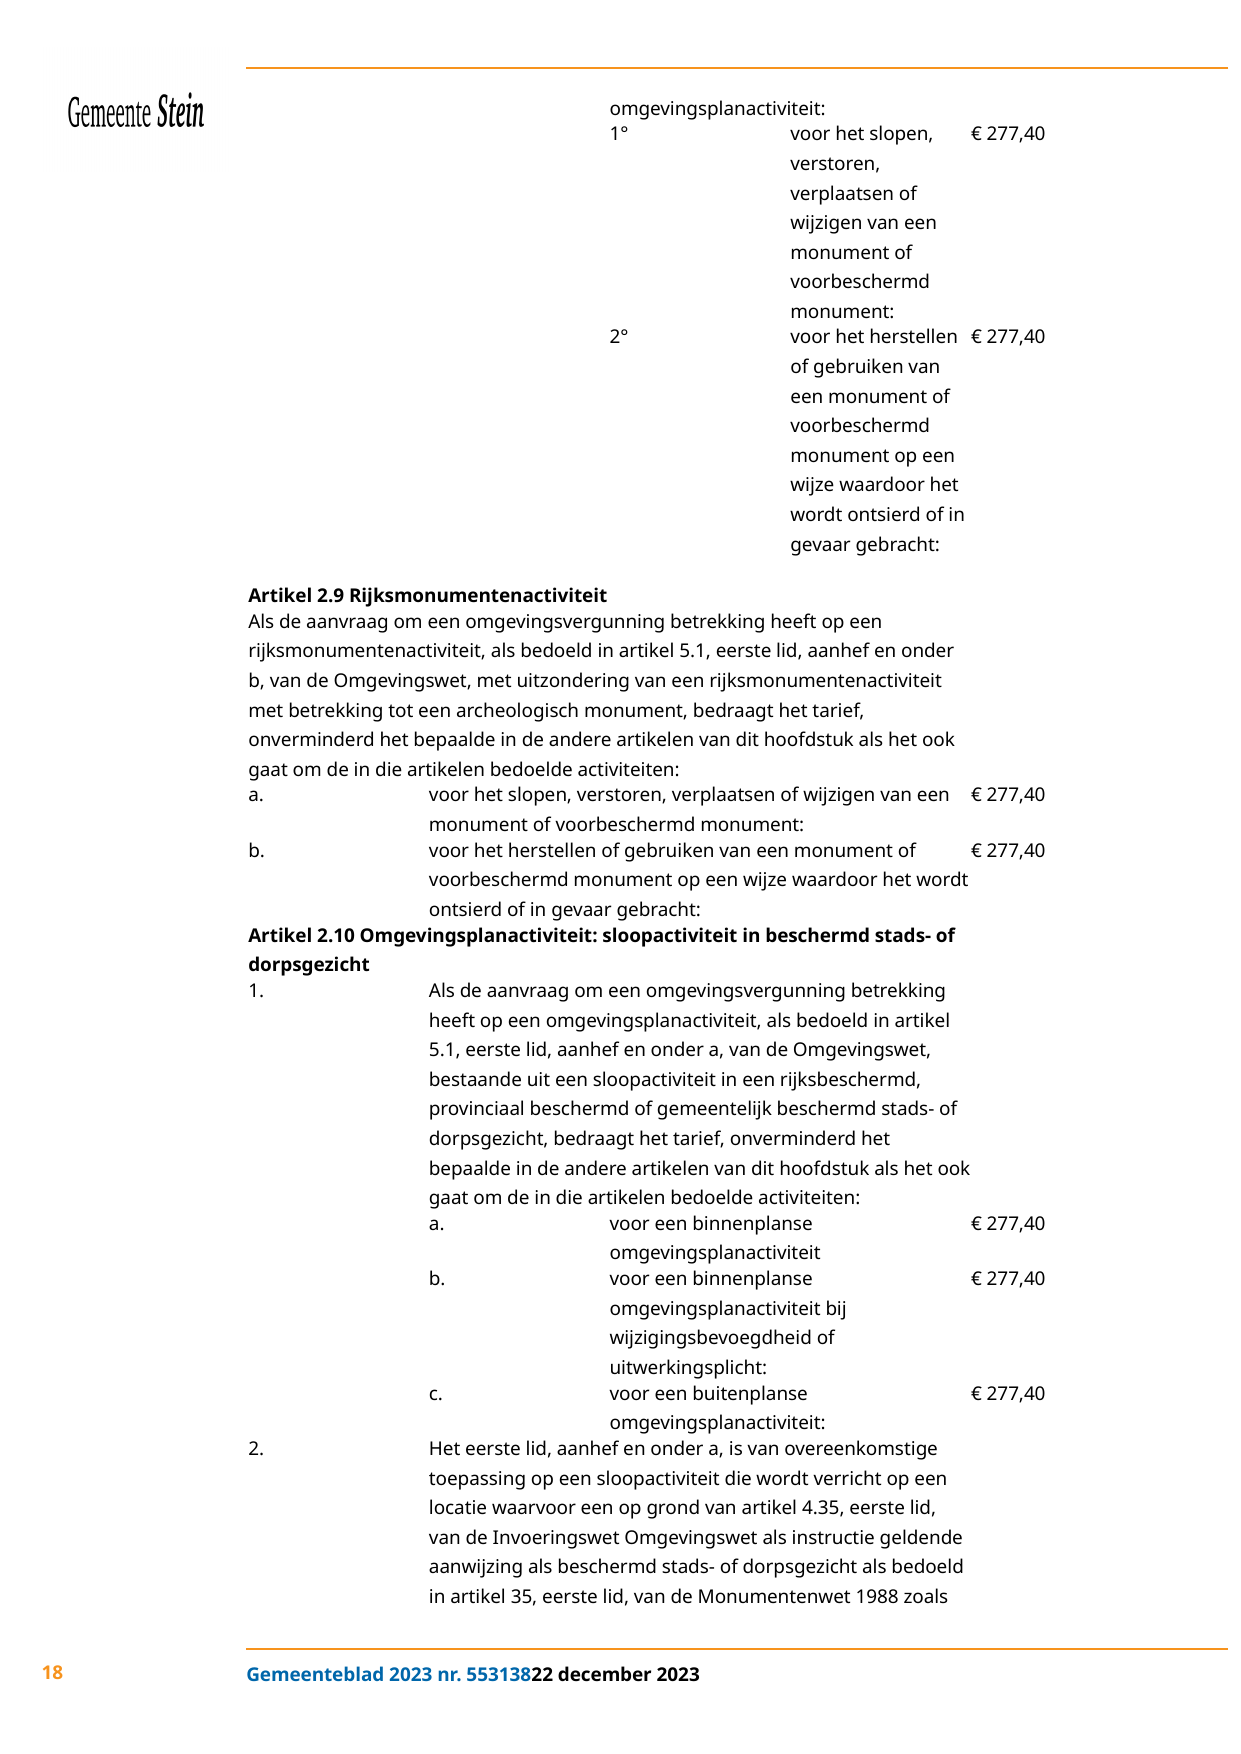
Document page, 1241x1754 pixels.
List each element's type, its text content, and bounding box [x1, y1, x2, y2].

table_cell [971, 1435, 1152, 1609]
table_cell voor een binnenplanse omgevingsplanactiviteit [609, 1210, 971, 1265]
table_cell voor het herstellen of gebruiken van een monument of voorbeschermd monument op een wijze waardoor het wordt ontsierd of in gevaar gebracht: [790, 324, 971, 557]
table_cell voor het slopen, verstoren, verplaatsen of wijzigen van een monument of voorbeschermd monument: [790, 121, 971, 324]
table_cell Als de aanvraag om een omgevingsvergunning betrekking heeft op een rijksmonumentenactiviteit, als bedoeld in artikel 5.1, eerste lid, aanhef en onder b, van de Omgevingswet, met uitzondering van een rijksmonumentenactiviteit met betrekking tot een archeologisch monument, bedraagt het tarief, onverminderd het bepaalde in de andere artikelen van dit hoofdstuk als het ook gaat om de in die artikelen bedoelde activiteiten: [248, 608, 971, 782]
table_cell € 277,40 [971, 782, 1152, 837]
table_cell Artikel 2.9 Rijksmonumentenactiviteit [248, 582, 971, 608]
table_cell € 277,40 [971, 1210, 1152, 1265]
table_cell [429, 557, 971, 582]
table_cell € 277,40 [971, 1265, 1152, 1380]
table_cell [248, 95, 429, 121]
table_cell voor het slopen, verstoren, verplaatsen of wijzigen van een monument of voorbeschermd monument: [429, 782, 971, 837]
table_cell [248, 557, 429, 582]
table_cell c. [429, 1380, 609, 1435]
table_cell Artikel 2.10 Omgevingsplanactiviteit: sloopactiviteit in beschermd stads- of dorpsgezicht [248, 922, 971, 977]
table_cell voor een binnenplanse omgevingsplanactiviteit bij wijzigingsbevoegdheid of uitwerkingsplicht: [609, 1265, 971, 1380]
table_cell b. [248, 837, 429, 922]
picture [41, 47, 231, 172]
table_cell € 277,40 [971, 837, 1152, 922]
table_cell [971, 557, 1152, 582]
table_cell [971, 977, 1152, 1210]
table_cell [971, 922, 1152, 977]
table_cell b. [429, 1265, 609, 1380]
table_cell [971, 95, 1152, 121]
table_cell 1. [248, 977, 429, 1210]
table_cell [971, 582, 1152, 608]
table_cell [248, 324, 429, 557]
table_cell omgevingsplanactiviteit: [609, 95, 971, 121]
table_cell Als de aanvraag om een omgevingsvergunning betrekking heeft op een omgevingsplanactiviteit, als bedoeld in artikel 5.1, eerste lid, aanhef en onder a, van de Omgevingswet, bestaande uit een sloopactiviteit in een rijksbeschermd, provinciaal beschermd of gemeentelijk beschermd stads- of dorpsgezicht, bedraagt het tarief, onverminderd het bepaalde in de andere artikelen van dit hoofdstuk als het ook gaat om de in die artikelen bedoelde activiteiten: [429, 977, 971, 1210]
table_cell 2. [248, 1435, 429, 1609]
table_cell [248, 1265, 429, 1380]
table_cell € 277,40 [971, 121, 1152, 324]
table_cell € 277,40 [971, 1380, 1152, 1435]
table_cell [248, 1380, 429, 1435]
table_cell 1° [609, 121, 790, 324]
table_cell [429, 95, 609, 121]
table_cell a. [429, 1210, 609, 1265]
table_cell € 277,40 [971, 324, 1152, 557]
table_cell [429, 121, 609, 324]
table_cell [971, 608, 1152, 782]
table_cell [248, 1210, 429, 1265]
table_cell [429, 324, 609, 557]
table_cell voor een buitenplanse omgevingsplanactiviteit: [609, 1380, 971, 1435]
table_cell Het eerste lid, aanhef en onder a, is van overeenkomstige toepassing op een sloopactiviteit die wordt verricht op een locatie waarvoor een op grond van artikel 4.35, eerste lid, van de Invoeringswet Omgevingswet als instructie geldende aanwijzing als beschermd stads- of dorpsgezicht als bedoeld in artikel 35, eerste lid, van de Monumentenwet 1988 zoals [429, 1435, 971, 1609]
table_cell a. [248, 782, 429, 837]
table_cell [248, 121, 429, 324]
table_cell 2° [609, 324, 790, 557]
table_cell voor het herstellen of gebruiken van een monument of voorbeschermd monument op een wijze waardoor het wordt ontsierd of in gevaar gebracht: [429, 837, 971, 922]
